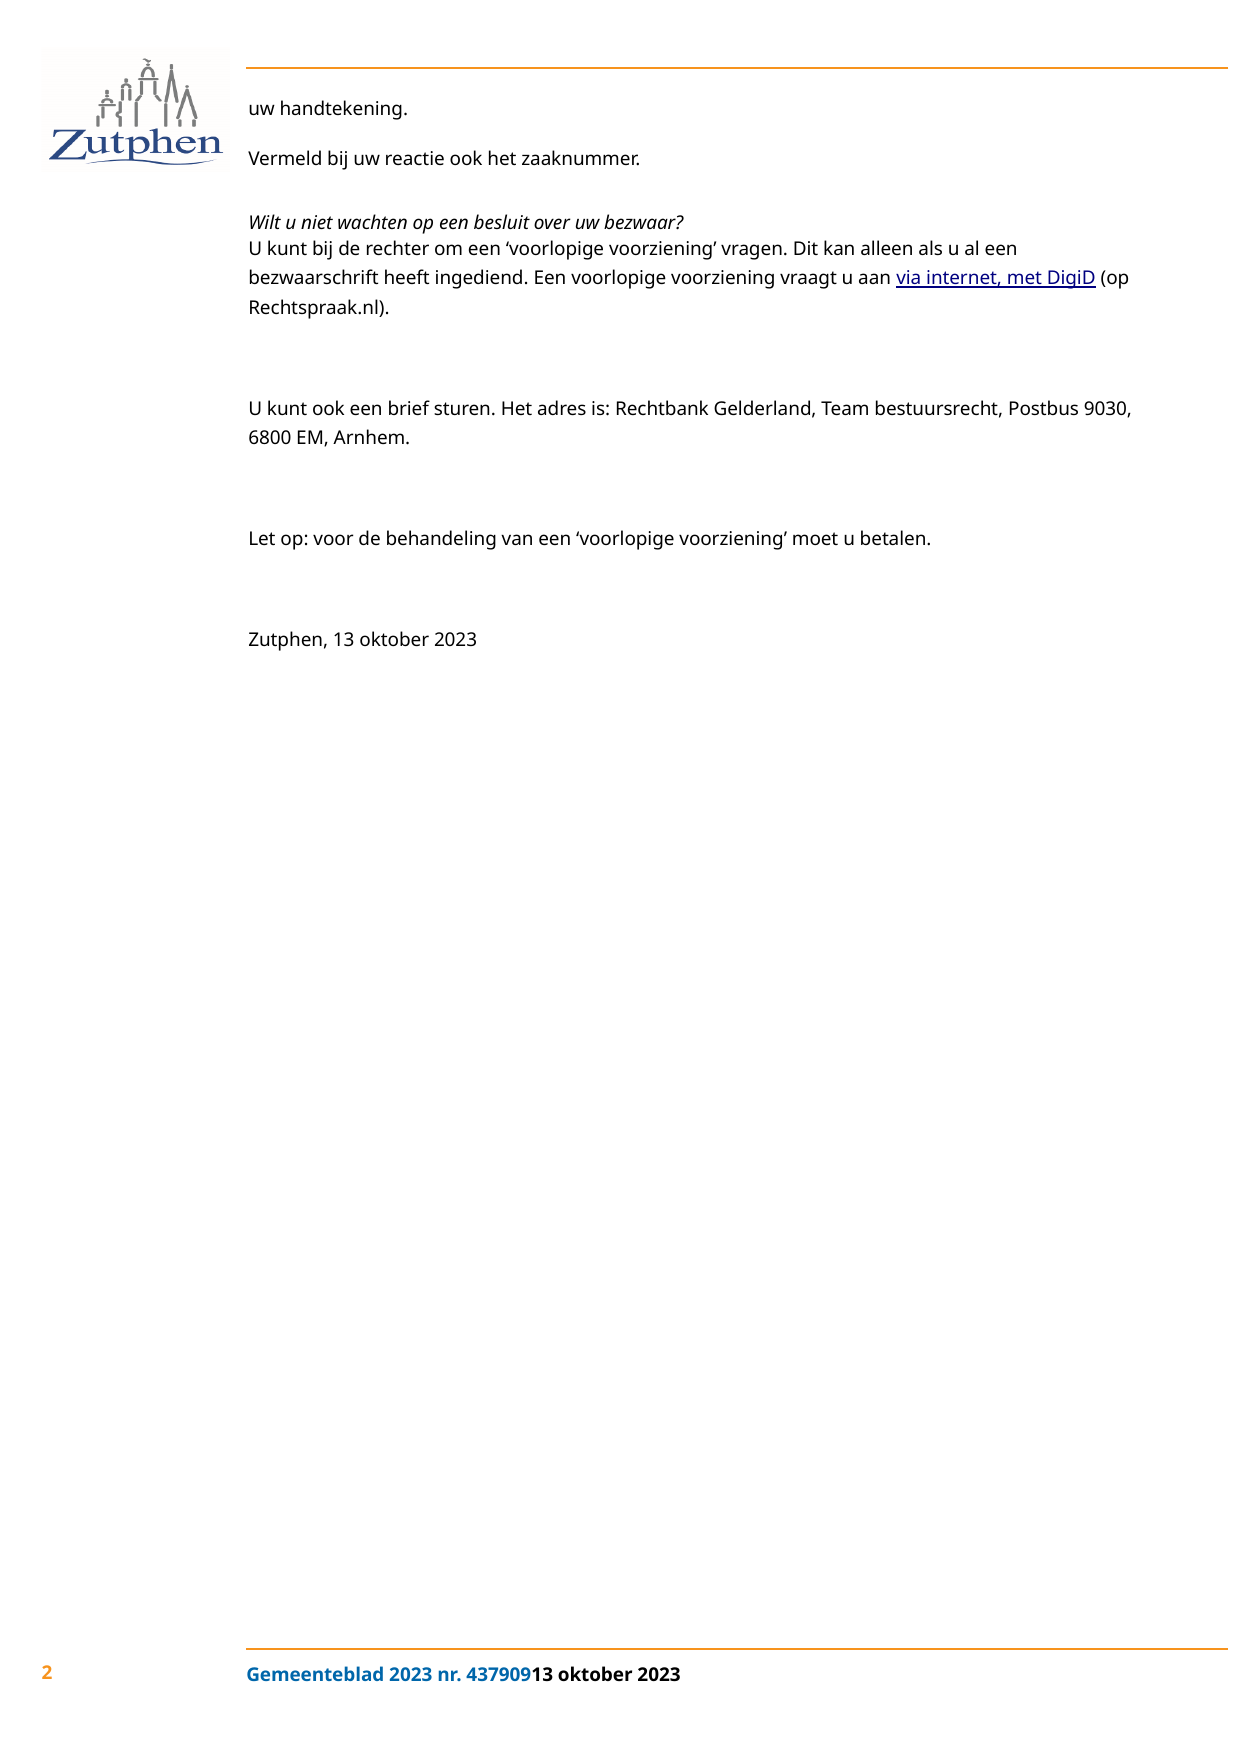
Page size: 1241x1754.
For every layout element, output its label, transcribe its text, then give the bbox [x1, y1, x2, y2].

text Let op: voor de behandeling van een ‘voorlopige voorziening’ moet u betalen. [248, 525, 1152, 551]
picture [41, 47, 231, 172]
text Wilt u niet wachten op een besluit over uw bezwaar? [248, 209, 1152, 235]
text U kunt bij de rechter om een ‘voorlopige voorziening’ vragen. Dit kan alleen als u al een bezwaarschrift heeft ingediend. Een voorlopige voorziening vraagt u aan via internet, met DigiD (op Rechtspraak.nl). [248, 235, 1152, 320]
text U kunt ook een brief sturen. Het adres is: Rechtbank Gelderland, Team bestuursrecht, Postbus 9030, 6800 EM, Arnhem. [248, 395, 1152, 450]
text uw handtekening. [248, 95, 1152, 121]
text Vermeld bij uw reactie ook het zaaknummer. [248, 145, 1152, 171]
text Zutphen, 13 oktober 2023 [248, 626, 1152, 652]
